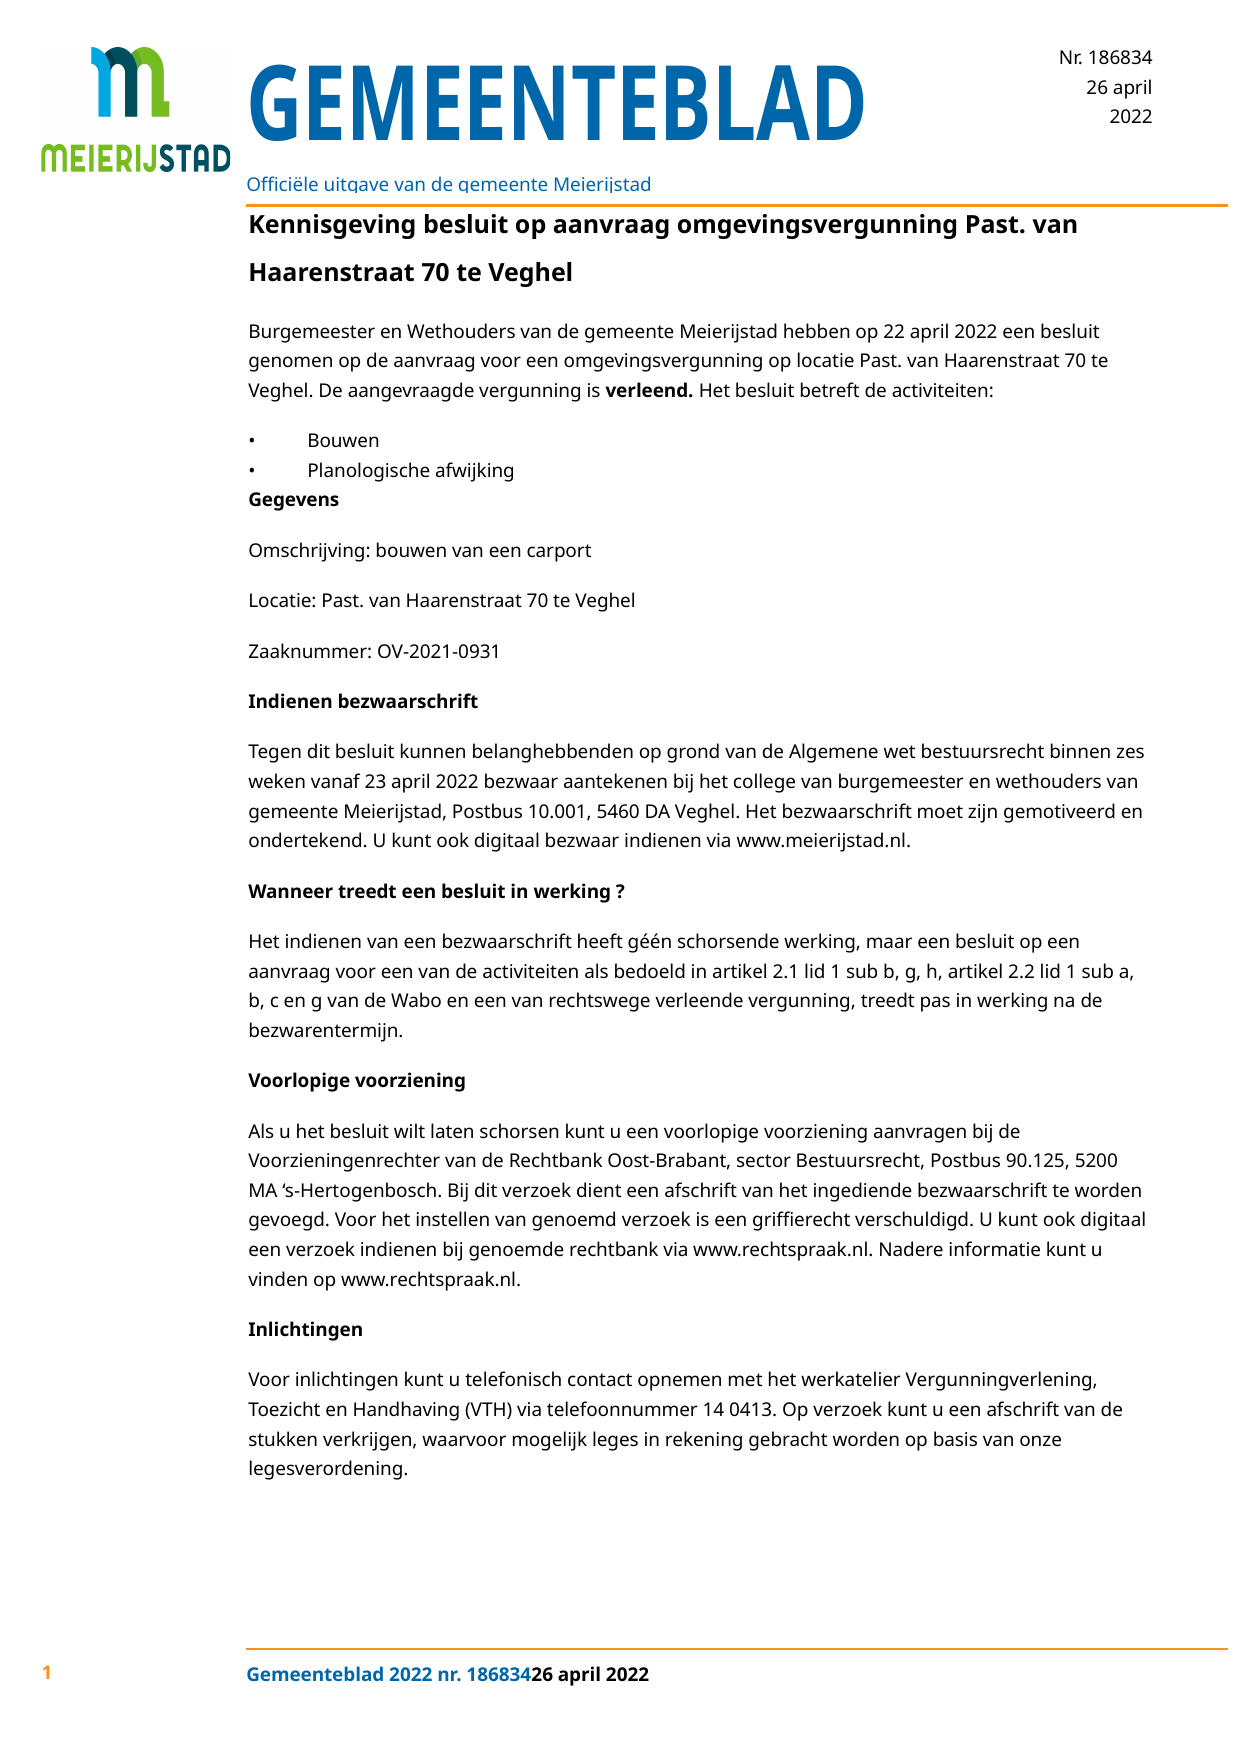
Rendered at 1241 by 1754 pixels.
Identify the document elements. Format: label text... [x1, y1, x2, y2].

text Voorlopige voorziening [248, 1067, 1152, 1093]
text Burgemeester en Wethouders van de gemeente Meierijstad hebben op 22 april 2022 een besluit genomen op de aanvraag voor een omgevingsvergunning op locatie Past. van Haarenstraat 70 te Veghel. De aangevraagde vergunning is verleend. Het besluit betreft de activiteiten: [248, 318, 1152, 403]
text Voor inlichtingen kunt u telefonisch contact opnemen met het werkatelier Vergunningverlening, Toezicht en Handhaving (VTH) via telefoonnummer 14 0413. Op verzoek kunt u een afschrift van de stukken verkrijgen, waarvoor mogelijk leges in rekening gebracht worden op basis van onze legesverordening. [248, 1367, 1152, 1481]
text Als u het besluit wilt laten schorsen kunt u een voorlopige voorziening aanvragen bij de Voorzieningenrechter van de Rechtbank Oost-Brabant, sector Bestuursrecht, Postbus 90.125, 5200 MA ‘s-Hertogenbosch. Bij dit verzoek dient een afschrift van het ingediende bezwaarschrift te worden gevoegd. Voor het instellen van genoemd verzoek is een griffierecht verschuldigd. U kunt ook digitaal een verzoek indienen bij genoemde rechtbank via www.rechtspraak.nl. Nadere informatie kunt u vinden op www.rechtspraak.nl. [248, 1118, 1152, 1292]
text Locatie: Past. van Haarenstraat 70 te Veghel [248, 587, 1152, 613]
text Het indienen van een bezwaarschrift heeft géén schorsende werking, maar een besluit op een aanvraag voor een van de activiteiten als bedoeld in artikel 2.1 lid 1 sub b, g, h, artikel 2.2 lid 1 sub a, b, c en g van de Wabo en een van rechtswege verleende vergunning, treedt pas in werking na de bezwarentermijn. [248, 928, 1152, 1043]
text Kennisgeving besluit op aanvraag omgevingsvergunning Past. van Haarenstraat 70 te Veghel [248, 207, 1152, 288]
text Omschrijving: bouwen van een carport [248, 537, 1152, 563]
text Gegevens [248, 487, 1152, 512]
text Zaaknummer: OV-2021-0931 [248, 638, 1152, 664]
list Planologische afwijking [248, 457, 1152, 483]
text Wanneer treedt een besluit in werking ? [248, 878, 1152, 904]
picture [41, 47, 231, 172]
text Indienen bezwaarschrift [248, 688, 1152, 714]
text Tegen dit besluit kunnen belanghebbenden op grond van de Algemene wet bestuursrecht binnen zes weken vanaf 23 april 2022 bezwaar aantekenen bij het college van burgemeester en wethouders van gemeente Meierijstad, Postbus 10.001, 5460 DA Veghel. Het bezwaarschrift moet zijn gemotiveerd en ondertekend. U kunt ook digitaal bezwaar indienen via www.meierijstad.nl. [248, 739, 1152, 853]
list Bouwen [248, 427, 1152, 453]
text Inlichtingen [248, 1316, 1152, 1342]
